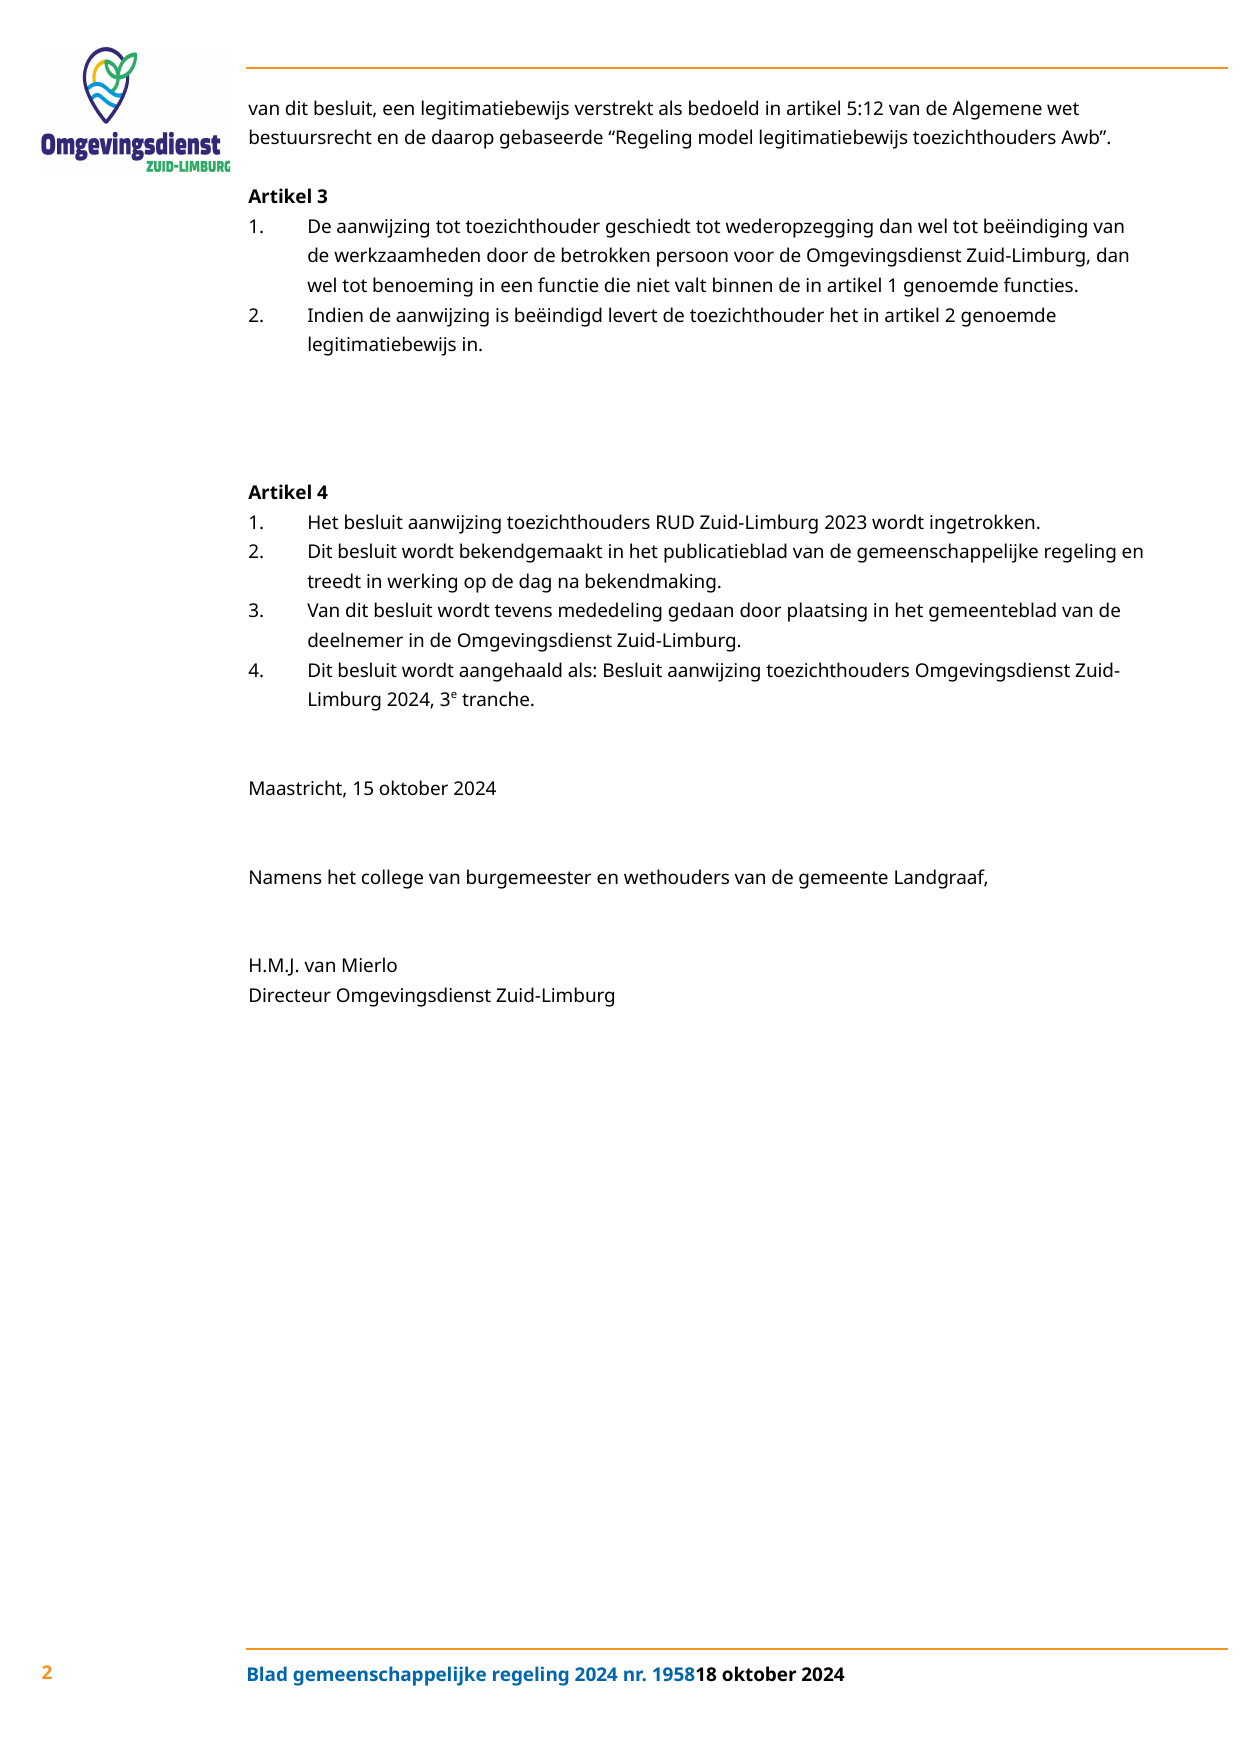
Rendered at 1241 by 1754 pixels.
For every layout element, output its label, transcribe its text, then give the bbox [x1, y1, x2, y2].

list Dit besluit wordt aangehaald als: Besluit aanwijzing toezichthouders Omgevingsdienst Zuid-Limburg 2024, 3e tranche. [248, 657, 1152, 712]
list De aanwijzing tot toezichthouder geschiedt tot wederopzegging dan wel tot beëindiging van de werkzaamheden door de betrokken persoon voor de Omgevingsdienst Zuid-Limburg, dan wel tot benoeming in een functie die niet valt binnen de in artikel 1 genoemde functies. [248, 213, 1152, 298]
list Van dit besluit wordt tevens mededeling gedaan door plaatsing in het gemeenteblad van de deelnemer in de Omgevingsdienst Zuid-Limburg. [248, 598, 1152, 653]
list Het besluit aanwijzing toezichthouders RUD Zuid-Limburg 2023 wordt ingetrokken. [248, 509, 1152, 535]
list Dit besluit wordt bekendgemaakt in het publicatieblad van de gemeenschappelijke regeling en treedt in werking op de dag na bekendmaking. [248, 538, 1152, 594]
text Directeur Omgevingsdienst Zuid-Limburg [248, 982, 1152, 1008]
picture [41, 47, 231, 172]
list Indien de aanwijzing is beëindigd levert de toezichthouder het in artikel 2 genoemde legitimatiebewijs in. [248, 302, 1152, 357]
text Artikel 4 [248, 479, 1152, 505]
text H.M.J. van Mierlo [248, 953, 1152, 978]
text Namens het college van burgemeester en wethouders van de gemeente Landgraaf, [248, 864, 1152, 890]
text Artikel 3 [248, 183, 1152, 209]
text Maastricht, 15 oktober 2024 [248, 775, 1152, 801]
text van dit besluit, een legitimatiebewijs verstrekt als bedoeld in artikel 5:12 van de Algemene wet bestuursrecht en de daarop gebaseerde “Regeling model legitimatiebewijs toezichthouders Awb”. [248, 95, 1152, 150]
